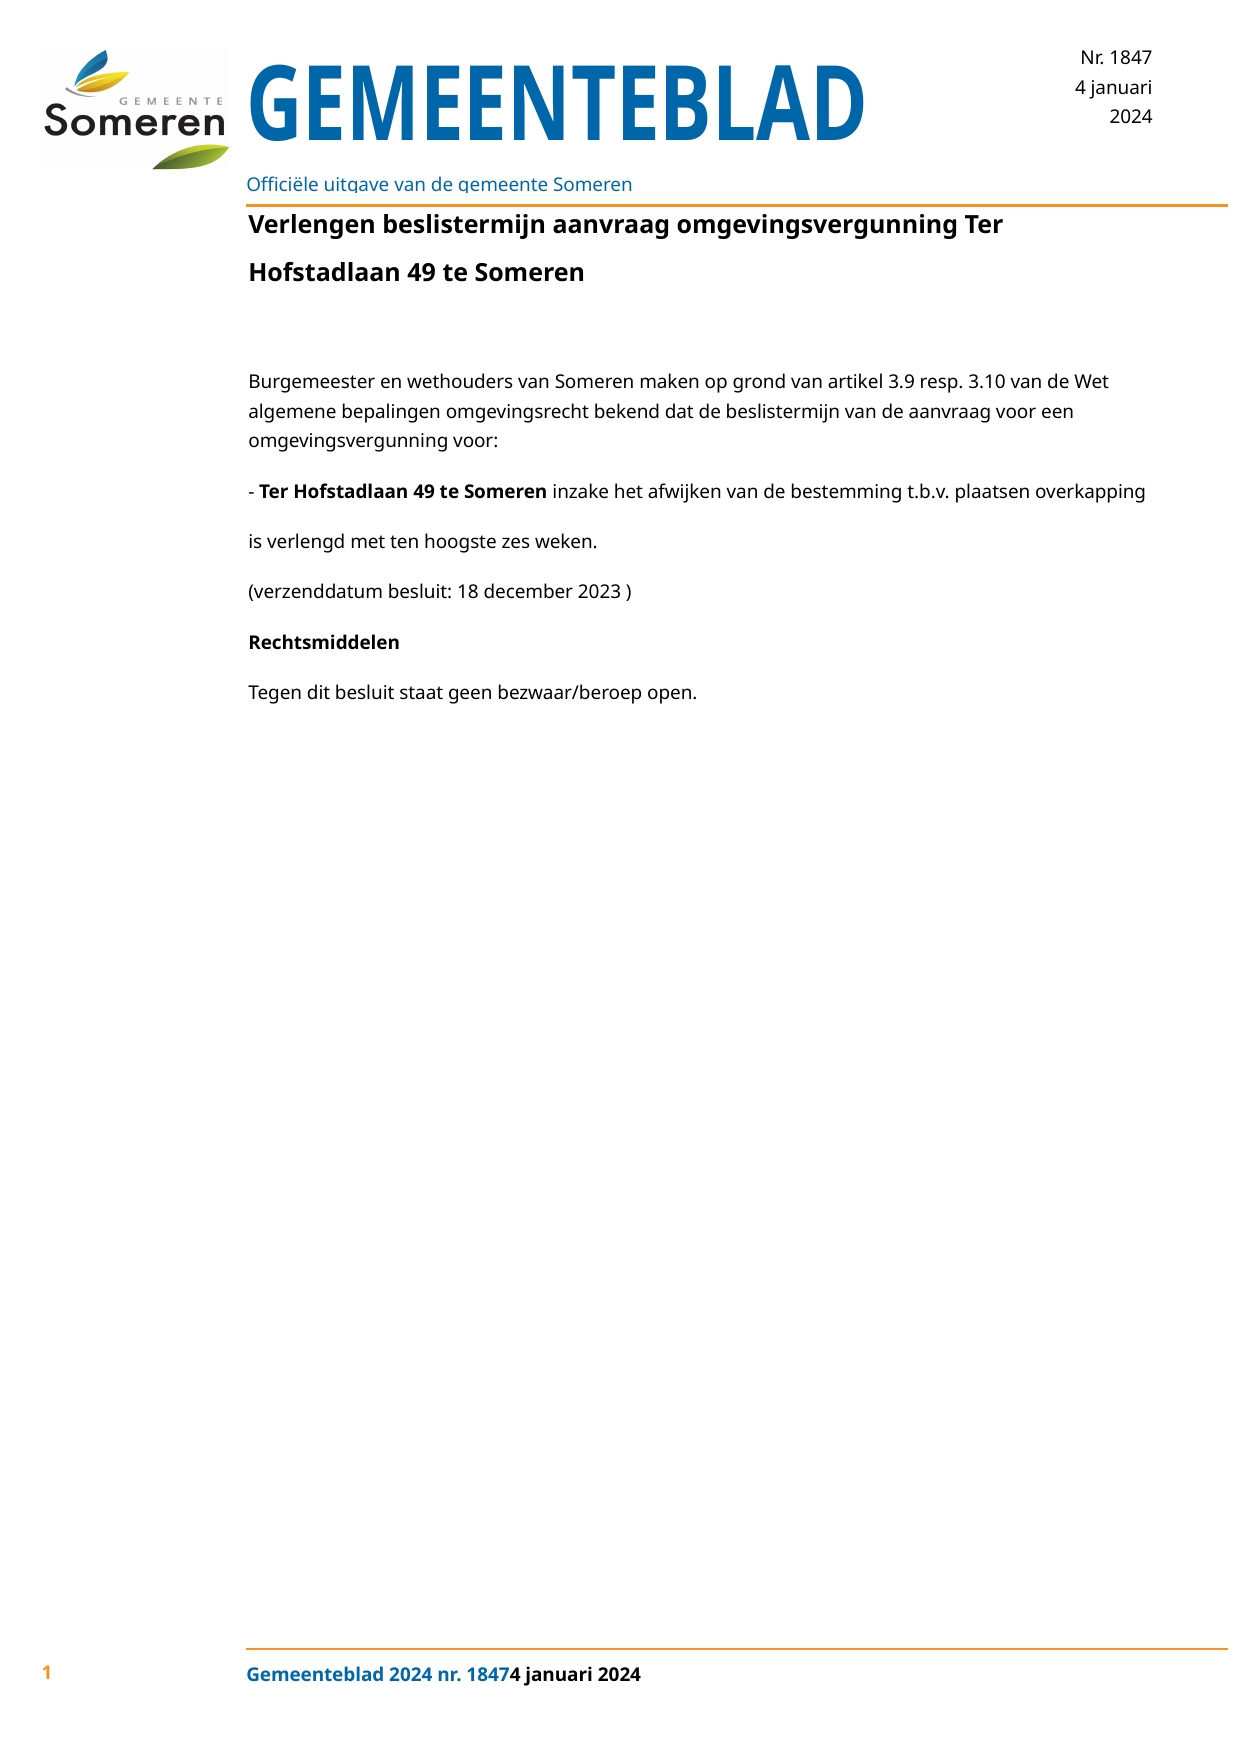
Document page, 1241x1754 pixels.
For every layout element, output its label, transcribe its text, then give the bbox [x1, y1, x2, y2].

text Verlengen beslistermijn aanvraag omgevingsvergunning Ter Hofstadlaan 49 te Someren [248, 207, 1152, 288]
text is verlengd met ten hoogste zes weken. [248, 528, 1152, 554]
text Tegen dit besluit staat geen bezwaar/beroep open. [248, 679, 1152, 705]
text (verzenddatum besluit: 18 december 2023 ) [248, 579, 1152, 604]
text - Ter Hofstadlaan 49 te Someren inzake het afwijken van de bestemming t.b.v. plaatsen overkapping [248, 478, 1152, 504]
picture [41, 47, 231, 172]
text Burgemeester en wethouders van Someren maken op grond van artikel 3.9 resp. 3.10 van de Wet algemene bepalingen omgevingsrecht bekend dat de beslistermijn van de aanvraag voor een omgevingsvergunning voor: [248, 368, 1152, 453]
text Rechtsmiddelen [248, 629, 1152, 655]
